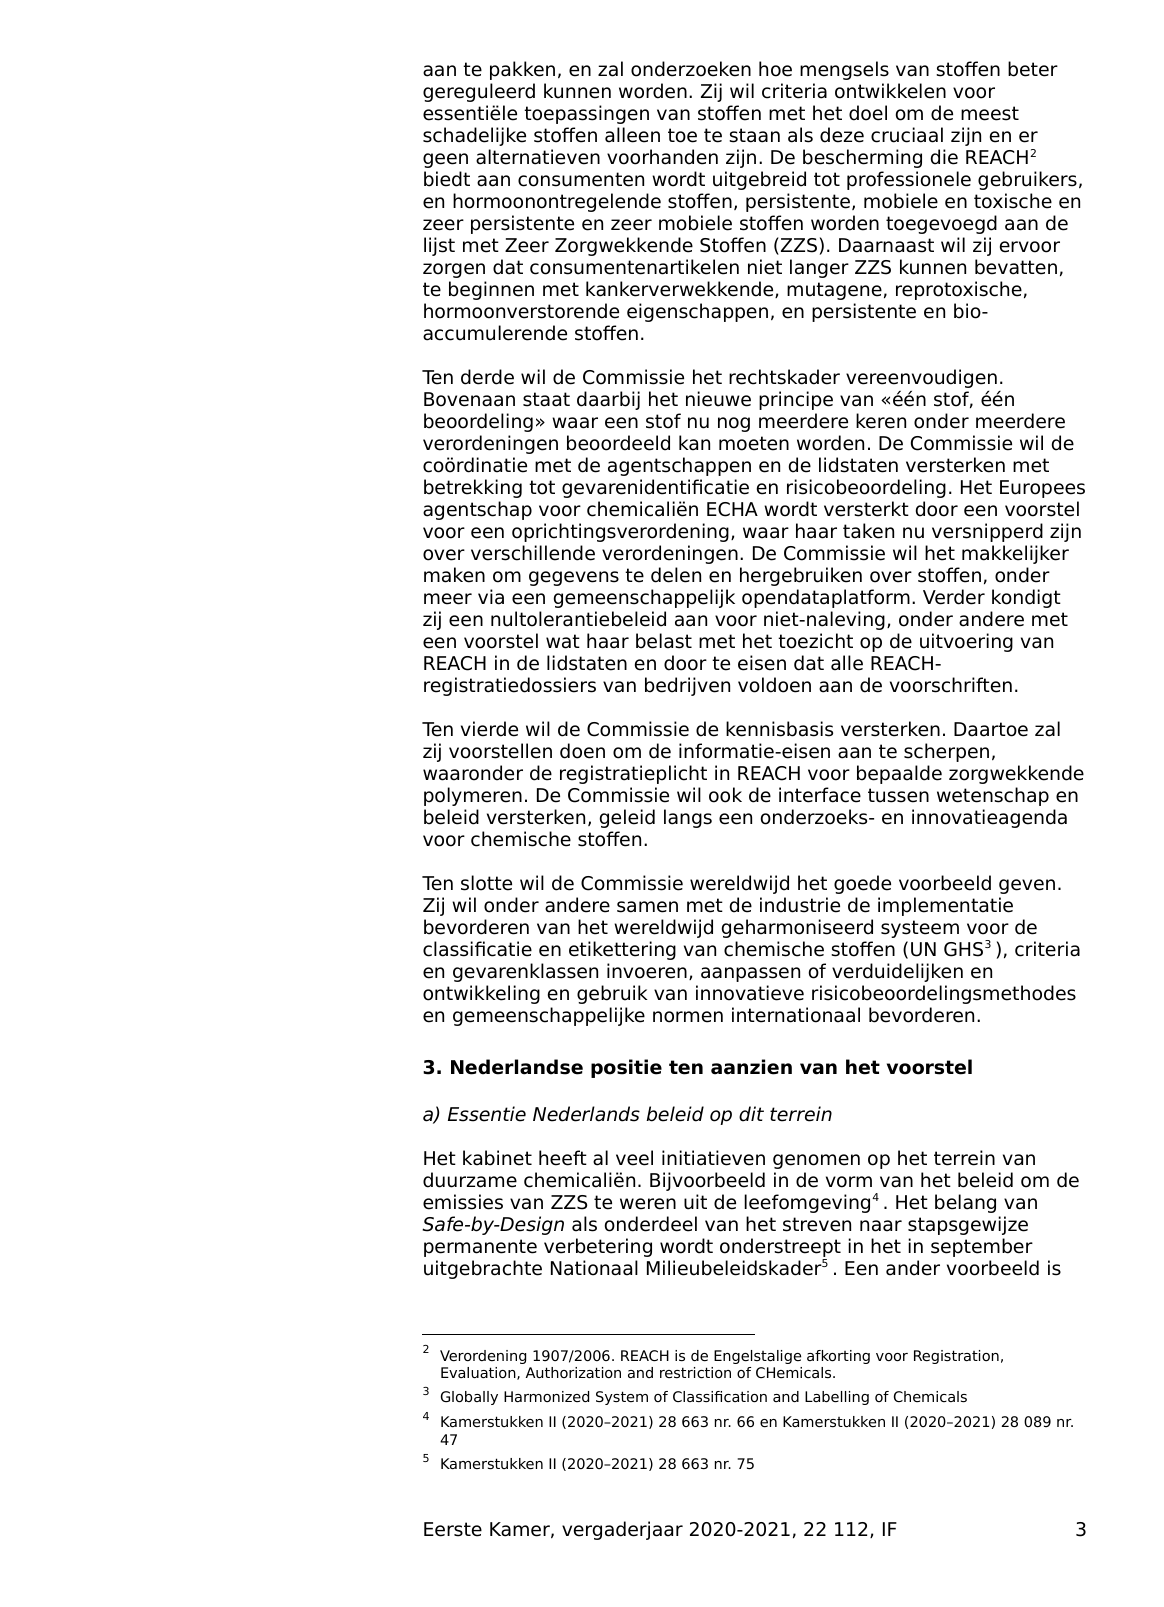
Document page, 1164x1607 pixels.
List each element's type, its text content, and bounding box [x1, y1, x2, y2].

subtitle a) Essentie Nederlands beleid op dit terrein [422, 1104, 1087, 1126]
text Ten vierde wil de Commissie de kennisbasis versterken. Daartoe zal zij voorstellen doen om de informatie-eisen aan te scherpen, waaronder de registratieplicht in REACH voor bepaalde zorgwekkende polymeren. De Commissie wil ook de interface tussen wetenschap en beleid versterken, geleid langs een onderzoeks- en innovatieagenda voor chemische stoffen. [422, 719, 1087, 851]
text Ten derde wil de Commissie het rechtskader vereenvoudigen. Bovenaan staat daarbij het nieuwe principe van «één stof, één beoordeling» waar een stof nu nog meerdere keren onder meerdere verordeningen beoordeeld kan moeten worden. De Commissie wil de coördinatie met de agentschappen en de lidstaten versterken met betrekking tot gevarenidentificatie en risicobeoordeling. Het Europees agentschap voor chemicaliën ECHA wordt versterkt door een voorstel voor een oprichtingsverordening, waar haar taken nu versnipperd zijn over verschillende verordeningen. De Commissie wil het makkelijker maken om gegevens te delen en hergebruiken over stoffen, onder meer via een gemeenschappelijk opendataplatform. Verder kondigt zij een nultolerantiebeleid aan voor niet-naleving, onder andere met een voorstel wat haar belast met het toezicht op de uitvoering van REACH in de lidstaten en door te eisen dat alle REACH-registratiedossiers van bedrijven voldoen aan de voorschriften. [422, 367, 1087, 697]
subtitle 3. Nederlandse positie ten aanzien van het voorstel [422, 1057, 1087, 1079]
text aan te pakken, en zal onderzoeken hoe mengsels van stoffen beter gereguleerd kunnen worden. Zij wil criteria ontwikkelen voor essentiële toepassingen van stoffen met het doel om de meest schadelijke stoffen alleen toe te staan als deze cruciaal zijn en er geen alternatieven voorhanden zijn. De bescherming die REACH biedt aan consumenten wordt uitgebreid tot professionele gebruikers, en hormoonontregelende stoffen, persistente, mobiele en toxische en zeer persistente en zeer mobiele stoffen worden toegevoegd aan de lijst met Zeer Zorgwekkende Stoffen (ZZS). Daarnaast wil zij ervoor zorgen dat consumentenartikelen niet langer ZZS kunnen bevatten, te beginnen met kankerverwekkende, mutagene, reprotoxische, hormoonverstorende eigenschappen, en persistente en bio-accumulerende stoffen. [422, 59, 1087, 345]
text Het kabinet heeft al veel initiatieven genomen op het terrein van duurzame chemicaliën. Bijvoorbeeld in de vorm van het beleid om de emissies van ZZS te weren uit de leefomgeving. Het belang van Safe-by-Design als onderdeel van het streven naar stapsgewijze permanente verbetering wordt onderstreept in het in september uitgebrachte Nationaal Milieubeleidskader. Een ander voorbeeld is [422, 1148, 1087, 1280]
text Verordening 1907/2006. REACH is de Engelstalige afkorting voor Registration, Evaluation, Authorization and restriction of CHemicals. [422, 1343, 1087, 1382]
text Kamerstukken II (2020–2021) 28 663 nr. 75 [422, 1452, 1087, 1474]
text Kamerstukken II (2020–2021) 28 663 nr. 66 en Kamerstukken II (2020–2021) 28 089 nr. 47 [422, 1410, 1087, 1449]
text Globally Harmonized System of Classification and Labelling of Chemicals [422, 1385, 1087, 1407]
text Ten slotte wil de Commissie wereldwijd het goede voorbeeld geven. Zij wil onder andere samen met de industrie de implementatie bevorderen van het wereldwijd geharmoniseerd systeem voor de classificatie en etikettering van chemische stoffen (UN GHS), criteria en gevarenklassen invoeren, aanpassen of verduidelijken en ontwikkeling en gebruik van innovatieve risicobeoordelingsmethodes en gemeenschappelijke normen internationaal bevorderen. [422, 873, 1087, 1027]
